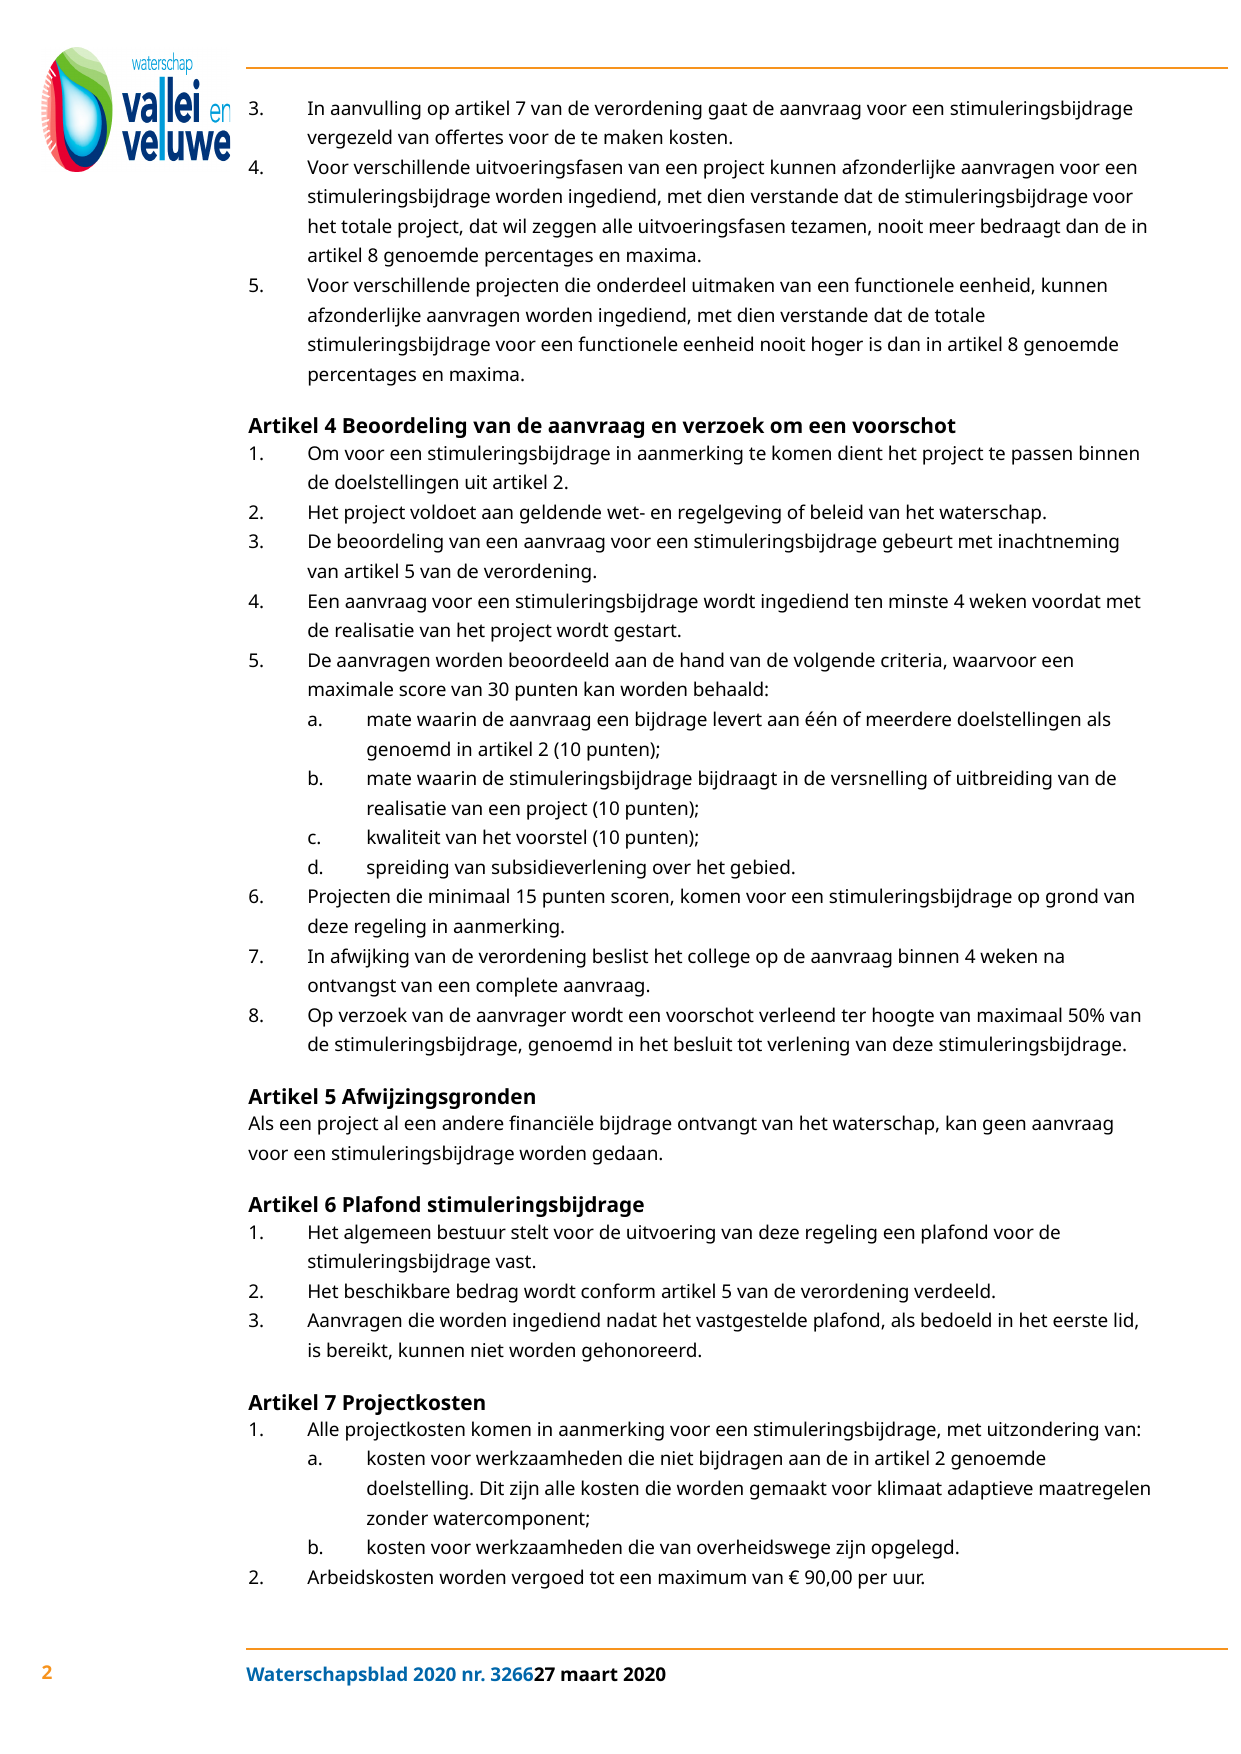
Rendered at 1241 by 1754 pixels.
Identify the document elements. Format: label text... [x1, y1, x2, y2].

list spreiding van subsidieverlening over het gebied. [307, 854, 1152, 880]
list kosten voor werkzaamheden die niet bijdragen aan de in artikel 2 genoemde doelstelling. Dit zijn alle kosten die worden gemaakt voor klimaat adaptieve maatregelen zonder watercomponent; [307, 1446, 1152, 1531]
list Arbeidskosten worden vergoed tot een maximum van € 90,00 per uur. [248, 1564, 1152, 1590]
text Artikel 5 Afwijzingsgronden [248, 1082, 1152, 1110]
list Voor verschillende projecten die onderdeel uitmaken van een functionele eenheid, kunnen afzonderlijke aanvragen worden ingediend, met dien verstande dat de totale stimuleringsbijdrage voor een functionele eenheid nooit hoger is dan in artikel 8 genoemde percentages en maxima. [248, 272, 1152, 387]
list In afwijking van de verordening beslist het college op de aanvraag binnen 4 weken na ontvangst van een complete aanvraag. [248, 943, 1152, 998]
list Aanvragen die worden ingediend nadat het vastgestelde plafond, als bedoeld in het eerste lid, is bereikt, kunnen niet worden gehonoreerd. [248, 1308, 1152, 1363]
text Als een project al een andere financiële bijdrage ontvangt van het waterschap, kan geen aanvraag voor een stimuleringsbijdrage worden gedaan. [248, 1110, 1152, 1166]
list Het beschikbare bedrag wordt conform artikel 5 van de verordening verdeeld. [248, 1278, 1152, 1304]
list Een aanvraag voor een stimuleringsbijdrage wordt ingediend ten minste 4 weken voordat met de realisatie van het project wordt gestart. [248, 588, 1152, 643]
text Artikel 7 Projectkosten [248, 1388, 1152, 1416]
picture [41, 47, 231, 172]
text Artikel 6 Plafond stimuleringsbijdrage [248, 1190, 1152, 1219]
list kwaliteit van het voorstel (10 punten); [307, 824, 1152, 850]
list In aanvulling op artikel 7 van de verordening gaat de aanvraag voor een stimuleringsbijdrage vergezeld van offertes voor de te maken kosten. [248, 95, 1152, 150]
list Het algemeen bestuur stelt voor de uitvoering van deze regeling een plafond voor de stimuleringsbijdrage vast. [248, 1219, 1152, 1274]
list Voor verschillende uitvoeringsfasen van een project kunnen afzonderlijke aanvragen voor een stimuleringsbijdrage worden ingediend, met dien verstande dat de stimuleringsbijdrage voor het totale project, dat wil zeggen alle uitvoeringsfasen tezamen, nooit meer bedraagt dan de in artikel 8 genoemde percentages en maxima. [248, 154, 1152, 268]
list mate waarin de aanvraag een bijdrage levert aan één of meerdere doelstellingen als genoemd in artikel 2 (10 punten); [307, 706, 1152, 761]
list Het project voldoet aan geldende wet- en regelgeving of beleid van het waterschap. [248, 499, 1152, 525]
list Projecten die minimaal 15 punten scoren, komen voor een stimuleringsbijdrage op grond van deze regeling in aanmerking. [248, 884, 1152, 939]
list Alle projectkosten komen in aanmerking voor een stimuleringsbijdrage, met uitzondering van: [248, 1416, 1152, 1442]
list kosten voor werkzaamheden die van overheidswege zijn opgelegd. [307, 1534, 1152, 1560]
text Artikel 4 Beoordeling van de aanvraag en verzoek om een voorschot [248, 411, 1152, 440]
list De beoordeling van een aanvraag voor een stimuleringsbijdrage gebeurt met inachtneming van artikel 5 van de verordening. [248, 529, 1152, 584]
list Op verzoek van de aanvrager wordt een voorschot verleend ter hoogte van maximaal 50% van de stimuleringsbijdrage, genoemd in het besluit tot verlening van deze stimuleringsbijdrage. [248, 1002, 1152, 1057]
list mate waarin de stimuleringsbijdrage bijdraagt in de versnelling of uitbreiding van de realisatie van een project (10 punten); [307, 765, 1152, 821]
list Om voor een stimuleringsbijdrage in aanmerking te komen dient het project te passen binnen de doelstellingen uit artikel 2. [248, 440, 1152, 495]
list De aanvragen worden beoordeeld aan de hand van de volgende criteria, waarvoor een maximale score van 30 punten kan worden behaald: [248, 647, 1152, 702]
